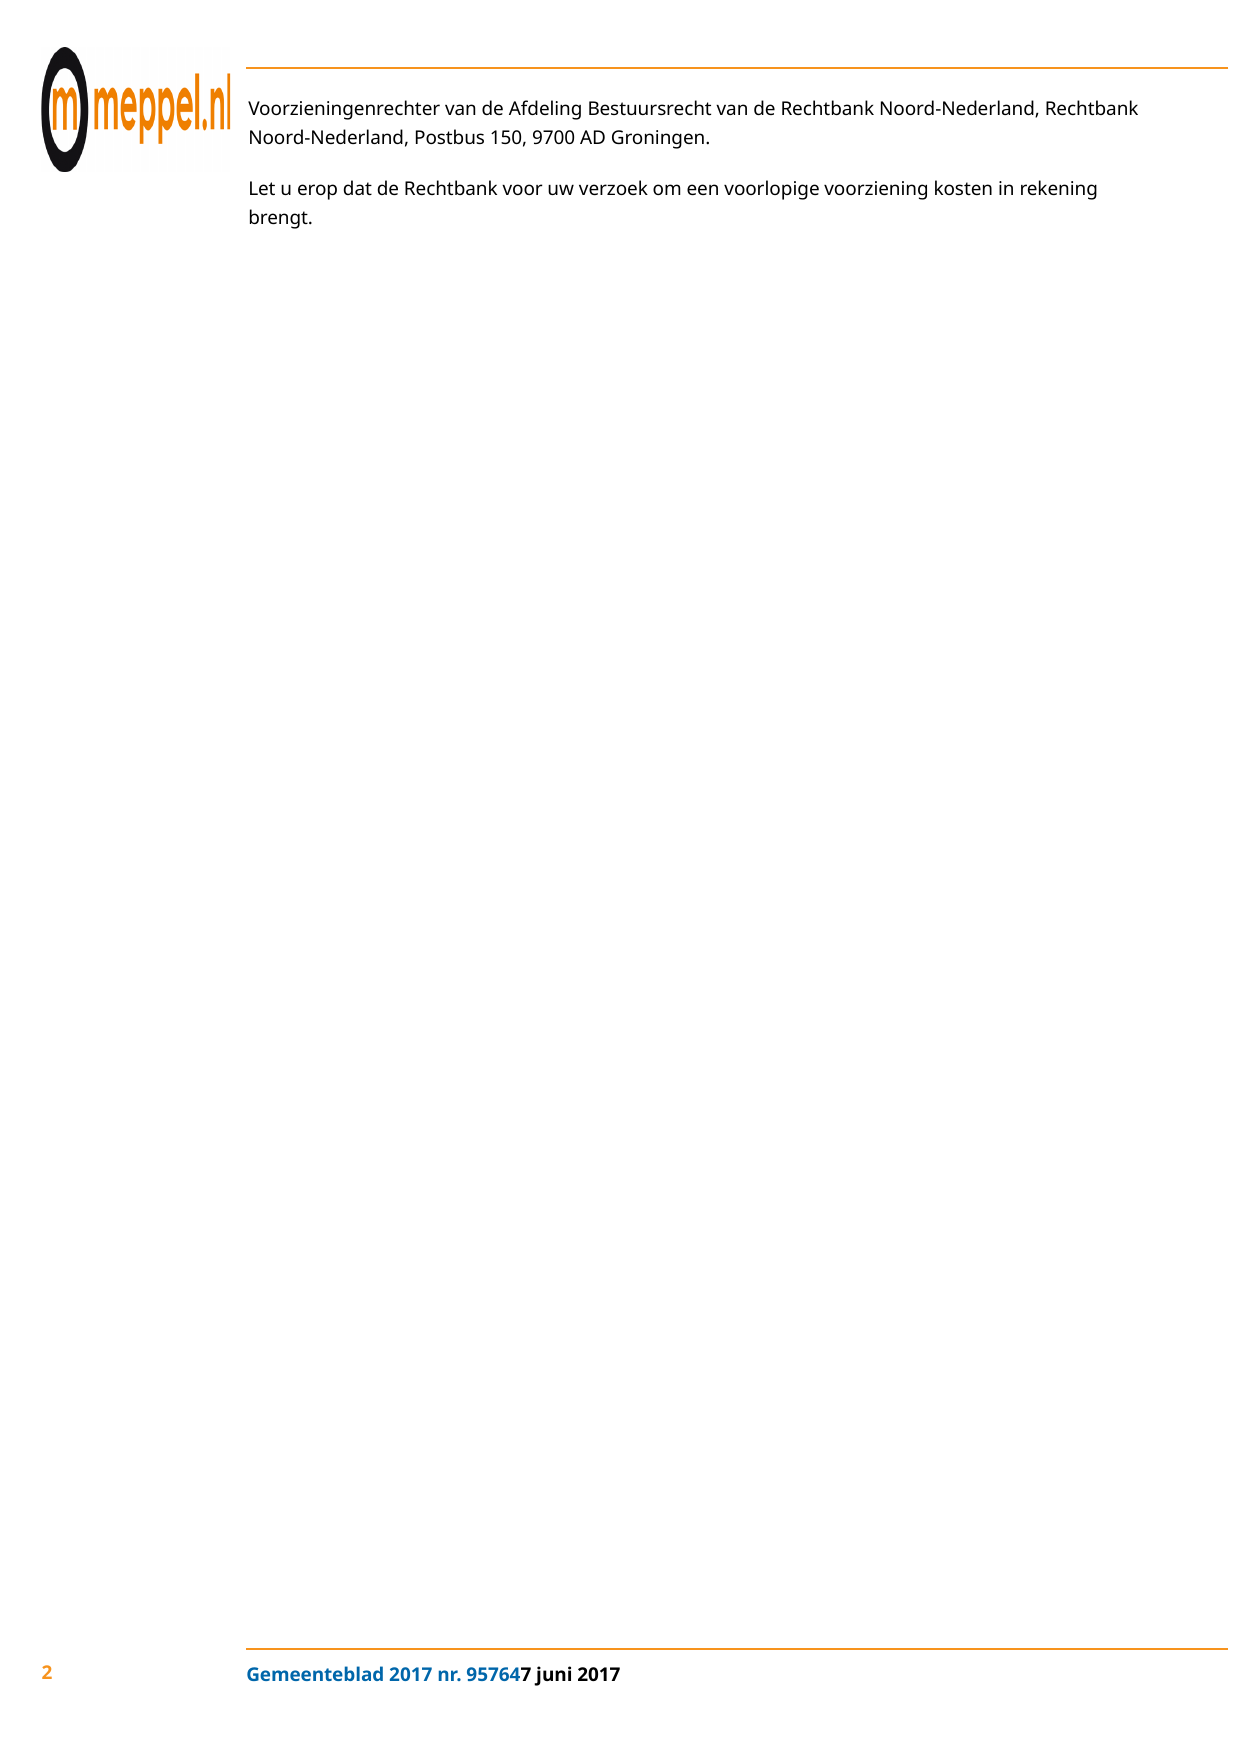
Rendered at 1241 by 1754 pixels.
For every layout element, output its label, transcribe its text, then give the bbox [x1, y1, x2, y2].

picture [41, 47, 231, 172]
text Let u erop dat de Rechtbank voor uw verzoek om een voorlopige voorziening kosten in rekening brengt. [248, 175, 1152, 230]
text Voorzieningenrechter van de Afdeling Bestuursrecht van de Rechtbank Noord-Nederland, Rechtbank Noord-Nederland, Postbus 150, 9700 AD Groningen. [248, 95, 1152, 150]
